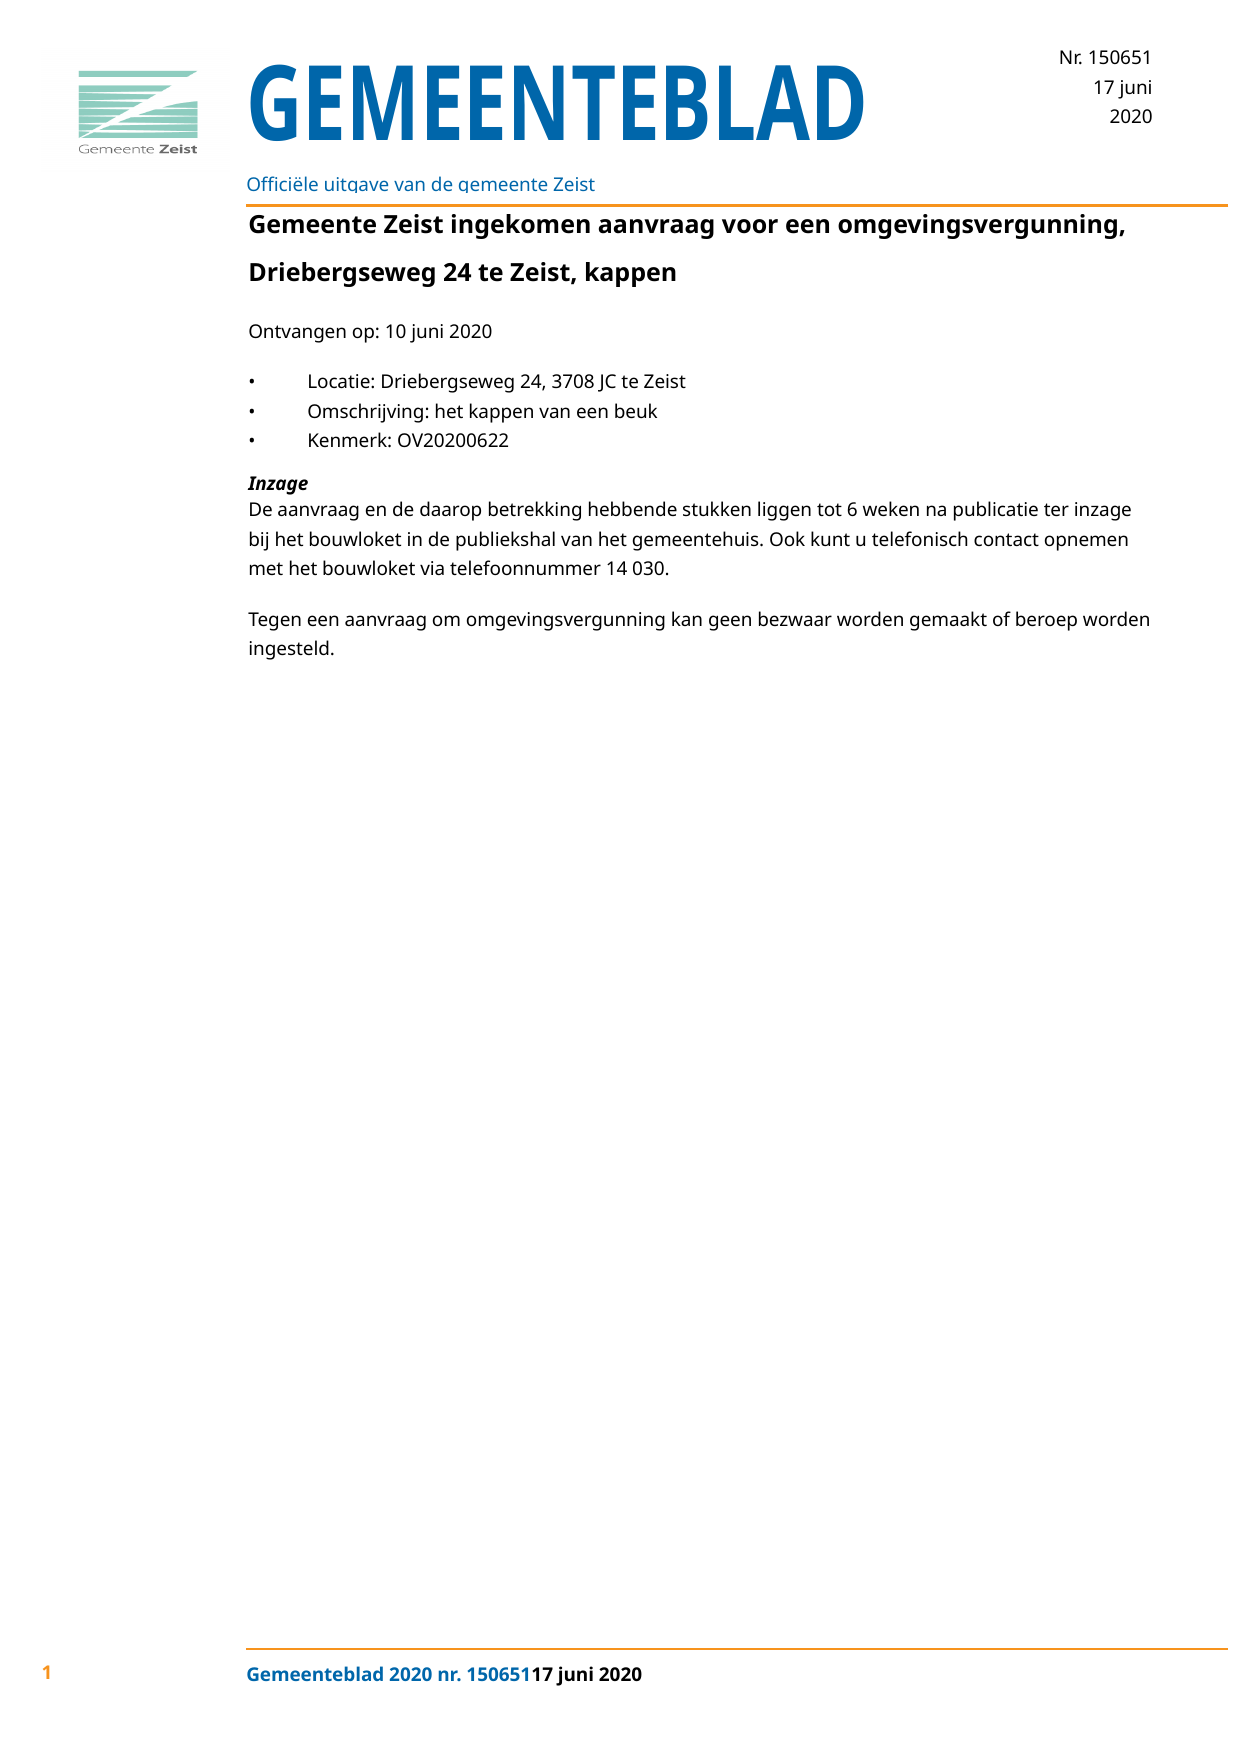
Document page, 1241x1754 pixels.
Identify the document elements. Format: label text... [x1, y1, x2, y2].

text Ontvangen op: 10 juni 2020 [248, 318, 1152, 344]
text Inzage [248, 471, 1152, 496]
picture [41, 47, 231, 172]
text Tegen een aanvraag om omgevingsvergunning kan geen bezwaar worden gemaakt of beroep worden ingesteld. [248, 606, 1152, 661]
list Locatie: Driebergseweg 24, 3708 JC te Zeist [248, 368, 1152, 394]
list Omschrijving: het kappen van een beuk [248, 398, 1152, 424]
list Kenmerk: OV20200622 [248, 427, 1152, 453]
text De aanvraag en de daarop betrekking hebbende stukken liggen tot 6 weken na publicatie ter inzage bij het bouwloket in de publiekshal van het gemeentehuis. Ook kunt u telefonisch contact opnemen met het bouwloket via telefoonnummer 14 030. [248, 496, 1152, 581]
text Gemeente Zeist ingekomen aanvraag voor een omgevingsvergunning, Driebergseweg 24 te Zeist, kappen [248, 207, 1152, 288]
